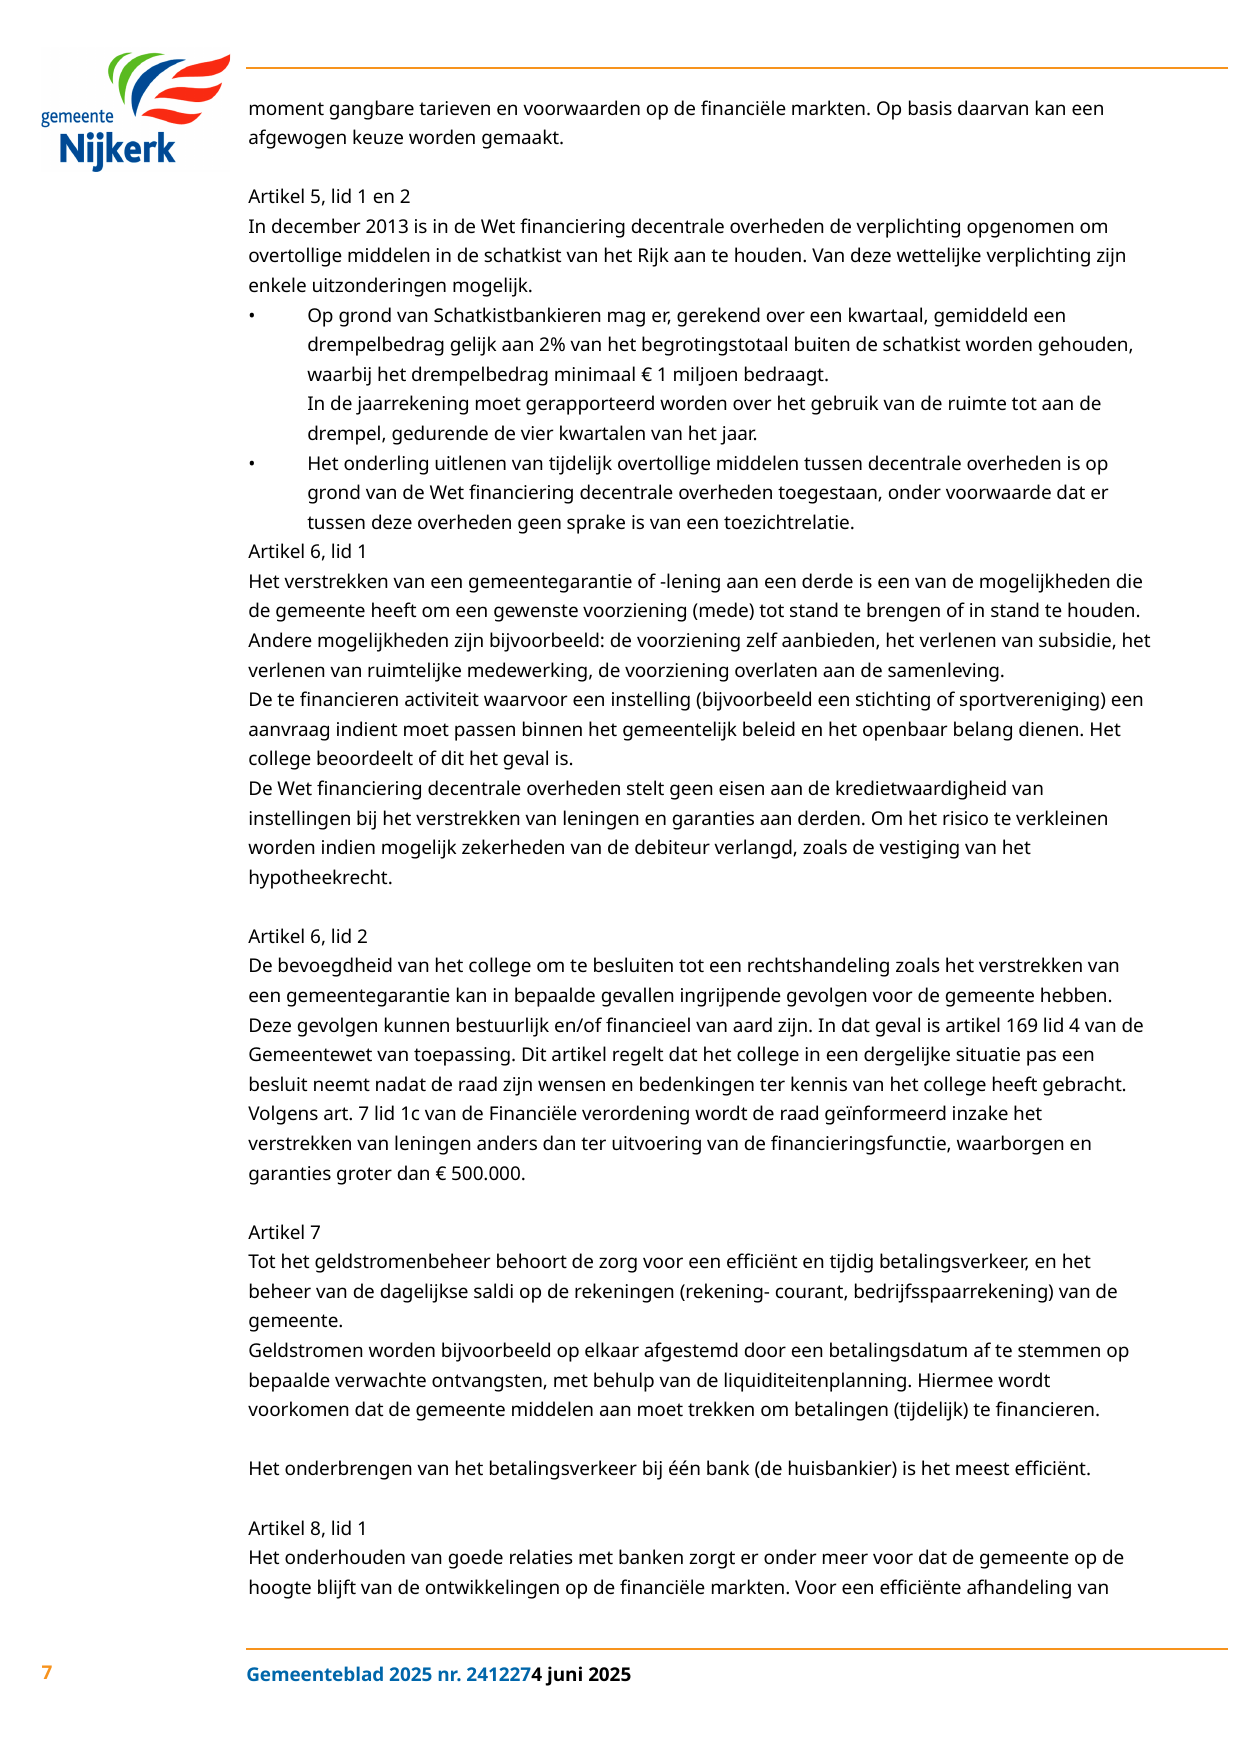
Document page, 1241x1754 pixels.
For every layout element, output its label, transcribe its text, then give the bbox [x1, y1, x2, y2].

list Het onderling uitlenen van tijdelijk overtollige middelen tussen decentrale overheden is op grond van de Wet financiering decentrale overheden toegestaan, onder voorwaarde dat er tussen deze overheden geen sprake is van een toezichtrelatie. [248, 450, 1152, 535]
text Andere mogelijkheden zijn bijvoorbeeld: de voorziening zelf aanbieden, het verlenen van subsidie, het verlenen van ruimtelijke medewerking, de voorziening overlaten aan de samenleving. [248, 627, 1152, 683]
text Het onderbrengen van het betalingsverkeer bij één bank (de huisbankier) is het meest efficiënt. [248, 1456, 1152, 1481]
text Artikel 7 [248, 1219, 1152, 1245]
text Geldstromen worden bijvoorbeeld op elkaar afgestemd door een betalingsdatum af te stemmen op bepaalde verwachte ontvangsten, met behulp van de liquiditeitenplanning. Hiermee wordt voorkomen dat de gemeente middelen aan moet trekken om betalingen (tijdelijk) te financieren. [248, 1337, 1152, 1422]
picture [41, 47, 231, 172]
text Artikel 5, lid 1 en 2 [248, 183, 1152, 209]
text De te financieren activiteit waarvoor een instelling (bijvoorbeeld een stichting of sportvereniging) een aanvraag indient moet passen binnen het gemeentelijk beleid en het openbaar belang dienen. Het college beoordeelt of dit het geval is. [248, 686, 1152, 771]
text Artikel 8, lid 1 [248, 1515, 1152, 1541]
text Artikel 6, lid 1 [248, 538, 1152, 564]
text De Wet financiering decentrale overheden stelt geen eisen aan de kredietwaardigheid van instellingen bij het verstrekken van leningen en garanties aan derden. Om het risico te verkleinen worden indien mogelijk zekerheden van de debiteur verlangd, zoals de vestiging van het hypotheekrecht. [248, 775, 1152, 890]
text Tot het geldstromenbeheer behoort de zorg voor een efficiënt en tijdig betalingsverkeer, en het beheer van de dagelijkse saldi op de rekeningen (rekening- courant, bedrijfsspaarrekening) van de gemeente. [248, 1248, 1152, 1333]
list In de jaarrekening moet gerapporteerd worden over het gebruik van de ruimte tot aan de drempel, gedurende de vier kwartalen van het jaar. [248, 391, 1152, 446]
text De bevoegdheid van het college om te besluiten tot een rechtshandeling zoals het verstrekken van een gemeentegarantie kan in bepaalde gevallen ingrijpende gevolgen voor de gemeente hebben. Deze gevolgen kunnen bestuurlijk en/of financieel van aard zijn. In dat geval is artikel 169 lid 4 van de Gemeentewet van toepassing. Dit artikel regelt dat het college in een dergelijke situatie pas een besluit neemt nadat de raad zijn wensen en bedenkingen ter kennis van het college heeft gebracht. Volgens art. 7 lid 1c van de Financiële verordening wordt de raad geïnformeerd inzake het verstrekken van leningen anders dan ter uitvoering van de financieringsfunctie, waarborgen en garanties groter dan € 500.000. [248, 953, 1152, 1186]
text Artikel 6, lid 2 [248, 923, 1152, 949]
list Op grond van Schatkistbankieren mag er, gerekend over een kwartaal, gemiddeld een drempelbedrag gelijk aan 2% van het begrotingstotaal buiten de schatkist worden gehouden, waarbij het drempelbedrag minimaal € 1 miljoen bedraagt. [248, 302, 1152, 387]
text Het onderhouden van goede relaties met banken zorgt er onder meer voor dat de gemeente op de hoogte blijft van de ontwikkelingen op de financiële markten. Voor een efficiënte afhandeling van [248, 1544, 1152, 1600]
text In december 2013 is in de Wet financiering decentrale overheden de verplichting opgenomen om overtollige middelen in de schatkist van het Rijk aan te houden. Van deze wettelijke verplichting zijn enkele uitzonderingen mogelijk. [248, 213, 1152, 298]
text Het verstrekken van een gemeentegarantie of -lening aan een derde is een van de mogelijkheden die de gemeente heeft om een gewenste voorziening (mede) tot stand te brengen of in stand te houden. [248, 568, 1152, 623]
text moment gangbare tarieven en voorwaarden op de financiële markten. Op basis daarvan kan een afgewogen keuze worden gemaakt. [248, 95, 1152, 150]
